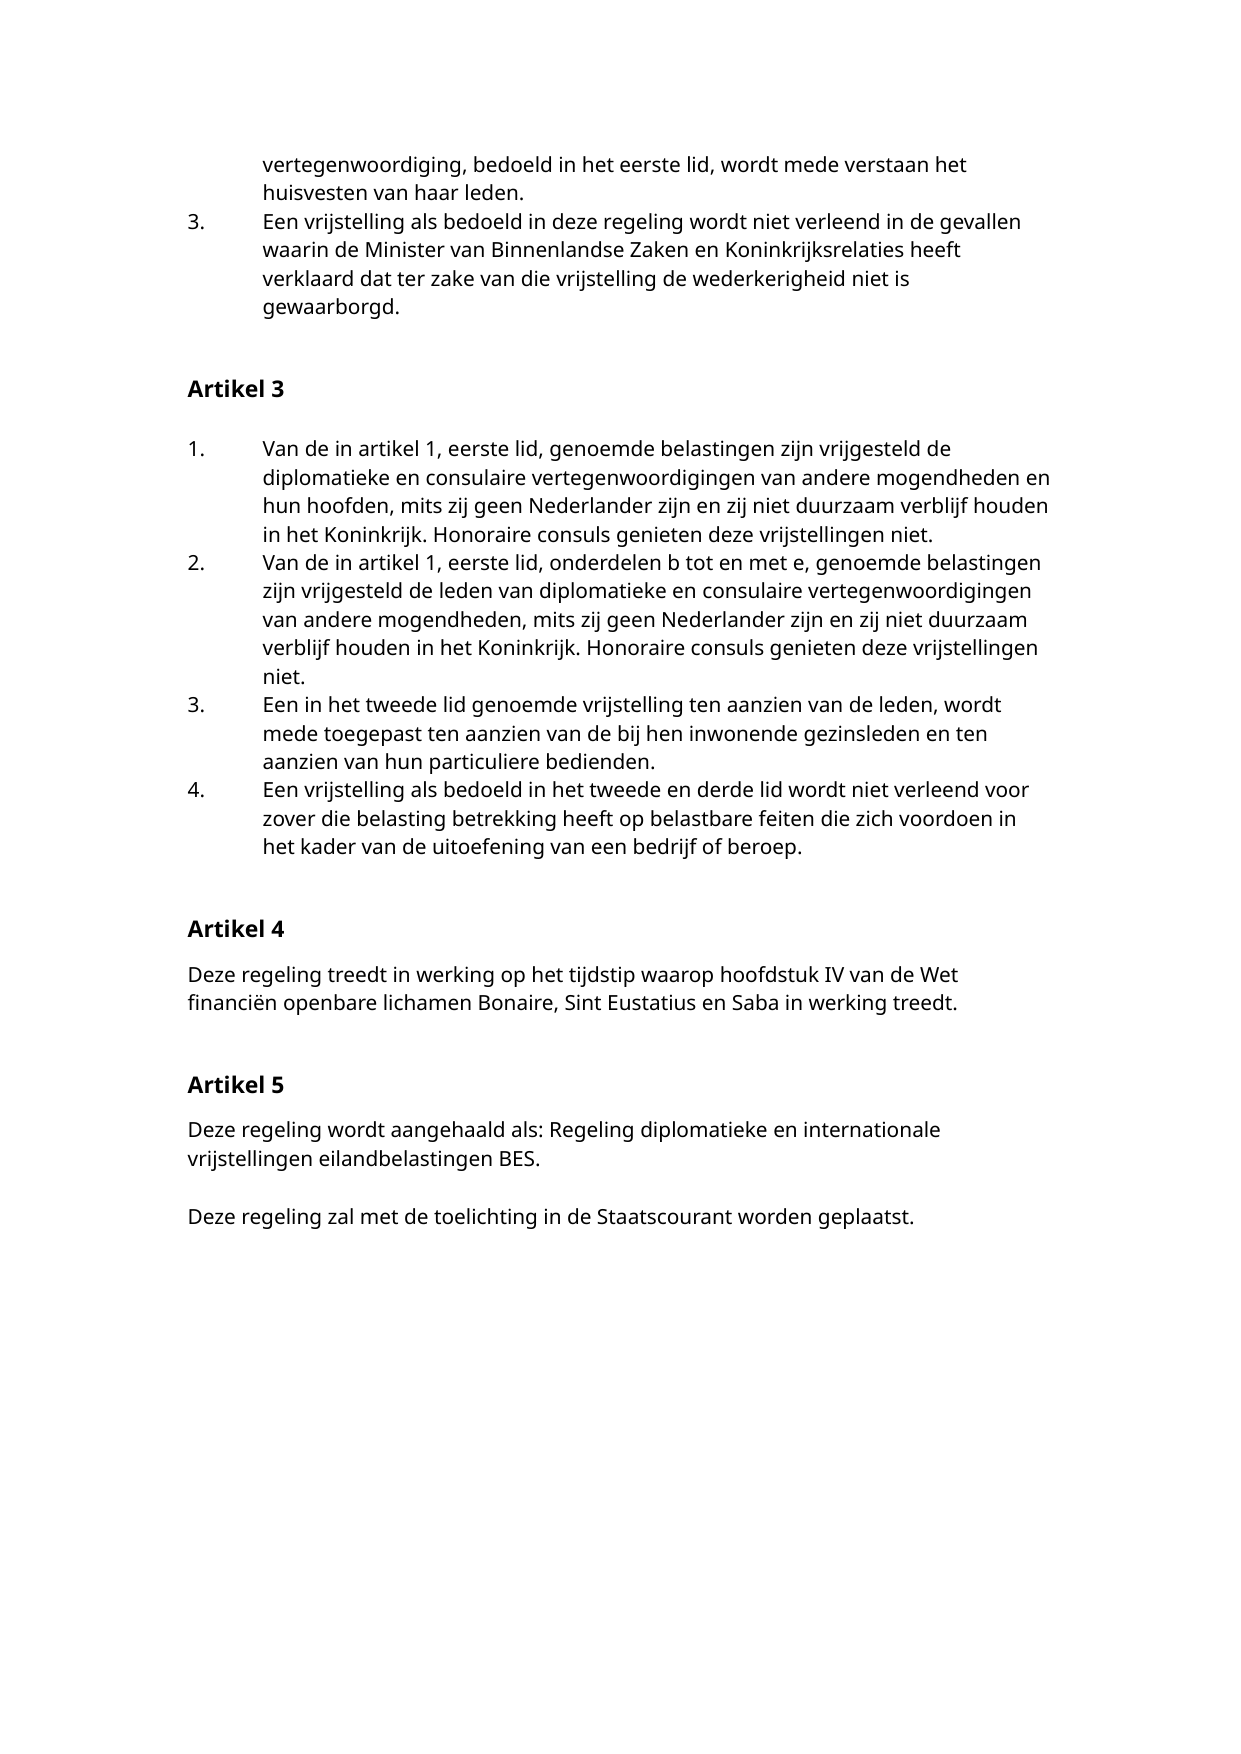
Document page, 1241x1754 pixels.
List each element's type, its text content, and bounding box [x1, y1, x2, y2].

list Van de in artikel 1, eerste lid, onderdelen b tot en met e, genoemde belastingen zijn vrijgesteld de leden van diplomatieke en consulaire vertegenwoordigingen van andere mogendheden, mits zij geen Nederlander zijn en zij niet duurzaam verblijf houden in het Koninkrijk. Honoraire consuls genieten deze vrijstellingen niet. [187, 548, 1053, 690]
subtitle Artikel 5 [187, 1069, 1053, 1100]
subtitle Artikel 3 [187, 373, 1053, 404]
text Deze regeling zal met de toelichting in de Staatscourant worden geplaatst. [187, 1202, 1053, 1231]
list Een vrijstelling als bedoeld in het tweede en derde lid wordt niet verleend voor zover die belasting betrekking heeft op belastbare feiten die zich voordoen in het kader van de uitoefening van een bedrijf of beroep. [187, 776, 1053, 861]
list Een in het tweede lid genoemde vrijstelling ten aanzien van de leden, wordt mede toegepast ten aanzien van de bij hen inwonende gezinsleden en ten aanzien van hun particuliere bedienden. [187, 690, 1053, 776]
list Een vrijstelling als bedoeld in deze regeling wordt niet verleend in de gevallen waarin de Minister van Binnenlandse Zaken en Koninkrijksrelaties heeft verklaard dat ter zake van die vrijstelling de wederkerigheid niet is gewaarborgd. [187, 207, 1053, 321]
text Deze regeling treedt in werking op het tijdstip waarop hoofdstuk IV van de Wet financiën openbare lichamen Bonaire, Sint Eustatius en Saba in werking treedt. [187, 960, 1053, 1017]
subtitle Artikel 4 [187, 913, 1053, 945]
list vertegenwoordiging, bedoeld in het eerste lid, wordt mede verstaan het huisvesten van haar leden. [187, 150, 1053, 207]
text Deze regeling wordt aangehaald als: Regeling diplomatieke en internationale vrijstellingen eilandbelastingen BES. [187, 1115, 1053, 1172]
list Van de in artikel 1, eerste lid, genoemde belastingen zijn vrijgesteld de diplomatieke en consulaire vertegenwoordigingen van andere mogendheden en hun hoofden, mits zij geen Nederlander zijn en zij niet duurzaam verblijf houden in het Koninkrijk. Honoraire consuls genieten deze vrijstellingen niet. [187, 434, 1053, 548]
